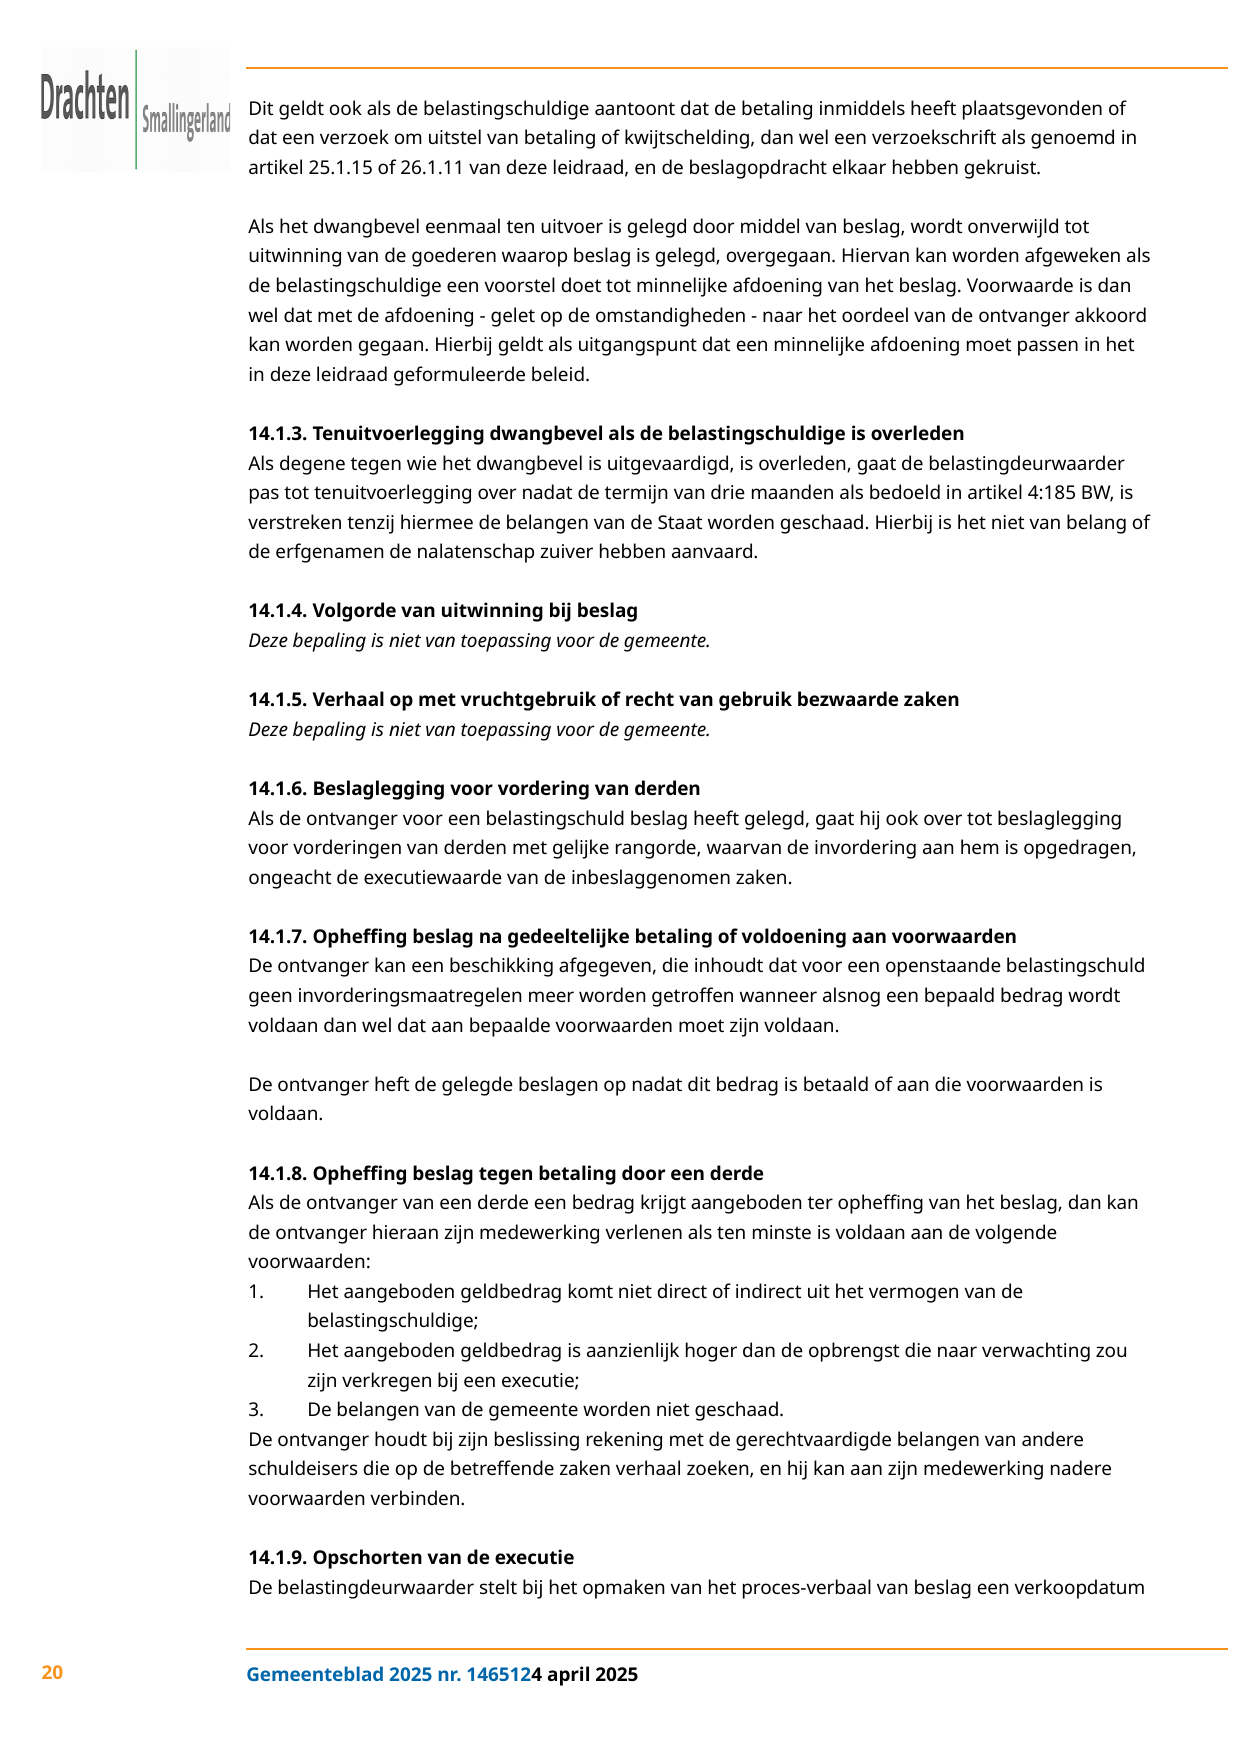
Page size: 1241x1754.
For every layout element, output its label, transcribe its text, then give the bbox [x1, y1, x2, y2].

text De ontvanger heft de gelegde beslagen op nadat dit bedrag is betaald of aan die voorwaarden is voldaan. [248, 1071, 1152, 1126]
text De ontvanger houdt bij zijn beslissing rekening met de gerechtvaardigde belangen van andere schuldeisers die op de betreffende zaken verhaal zoeken, en hij kan aan zijn medewerking nadere voorwaarden verbinden. [248, 1426, 1152, 1511]
text Dit geldt ook als de belastingschuldige aantoont dat de betaling inmiddels heeft plaatsgevonden of dat een verzoek om uitstel van betaling of kwijtschelding, dan wel een verzoekschrift als genoemd in artikel 25.1.15 of 26.1.11 van deze leidraad, en de beslagopdracht elkaar hebben gekruist. [248, 95, 1152, 180]
text Als de ontvanger voor een belastingschuld beslag heeft gelegd, gaat hij ook over tot beslaglegging voor vorderingen van derden met gelijke rangorde, waarvan de invordering aan hem is opgedragen, ongeacht de executiewaarde van de inbeslaggenomen zaken. [248, 805, 1152, 890]
text 14.1.4. Volgorde van uitwinning bij beslag [248, 598, 1152, 623]
list Het aangeboden geldbedrag is aanzienlijk hoger dan de opbrengst die naar verwachting zou zijn verkregen bij een executie; [248, 1337, 1152, 1393]
picture [41, 47, 231, 172]
text Als degene tegen wie het dwangbevel is uitgevaardigd, is overleden, gaat de belastingdeurwaarder pas tot tenuitvoerlegging over nadat de termijn van drie maanden als bedoeld in artikel 4:185 BW, is verstreken tenzij hiermee de belangen van de Staat worden geschaad. Hierbij is het niet van belang of de erfgenamen de nalatenschap zuiver hebben aanvaard. [248, 450, 1152, 564]
text Deze bepaling is niet van toepassing voor de gemeente. [248, 627, 1152, 653]
list De belangen van de gemeente worden niet geschaad. [248, 1396, 1152, 1422]
text De ontvanger kan een beschikking afgegeven, die inhoudt dat voor een openstaande belastingschuld geen invorderingsmaatregelen meer worden getroffen wanneer alsnog een bepaald bedrag wordt voldaan dan wel dat aan bepaalde voorwaarden moet zijn voldaan. [248, 953, 1152, 1038]
text De belastingdeurwaarder stelt bij het opmaken van het proces-verbaal van beslag een verkoopdatum [248, 1574, 1152, 1600]
text 14.1.9. Opschorten van de executie [248, 1544, 1152, 1570]
text Als de ontvanger van een derde een bedrag krijgt aangeboden ter opheffing van het beslag, dan kan de ontvanger hieraan zijn medewerking verlenen als ten minste is voldaan aan de volgende voorwaarden: [248, 1189, 1152, 1274]
list Het aangeboden geldbedrag komt niet direct of indirect uit het vermogen van de belastingschuldige; [248, 1278, 1152, 1333]
text 14.1.3. Tenuitvoerlegging dwangbevel als de belastingschuldige is overleden [248, 420, 1152, 446]
text Deze bepaling is niet van toepassing voor de gemeente. [248, 716, 1152, 742]
text 14.1.6. Beslaglegging voor vordering van derden [248, 775, 1152, 801]
text 14.1.8. Opheffing beslag tegen betaling door een derde [248, 1160, 1152, 1186]
text Als het dwangbevel eenmaal ten uitvoer is gelegd door middel van beslag, wordt onverwijld tot uitwinning van de goederen waarop beslag is gelegd, overgegaan. Hiervan kan worden afgeweken als de belastingschuldige een voorstel doet tot minnelijke afdoening van het beslag. Voorwaarde is dan wel dat met de afdoening - gelet op de omstandigheden - naar het oordeel van de ontvanger akkoord kan worden gegaan. Hierbij geldt als uitgangspunt dat een minnelijke afdoening moet passen in het in deze leidraad geformuleerde beleid. [248, 213, 1152, 387]
text 14.1.7. Opheffing beslag na gedeeltelijke betaling of voldoening aan voorwaarden [248, 923, 1152, 949]
text 14.1.5. Verhaal op met vruchtgebruik of recht van gebruik bezwaarde zaken [248, 686, 1152, 712]
